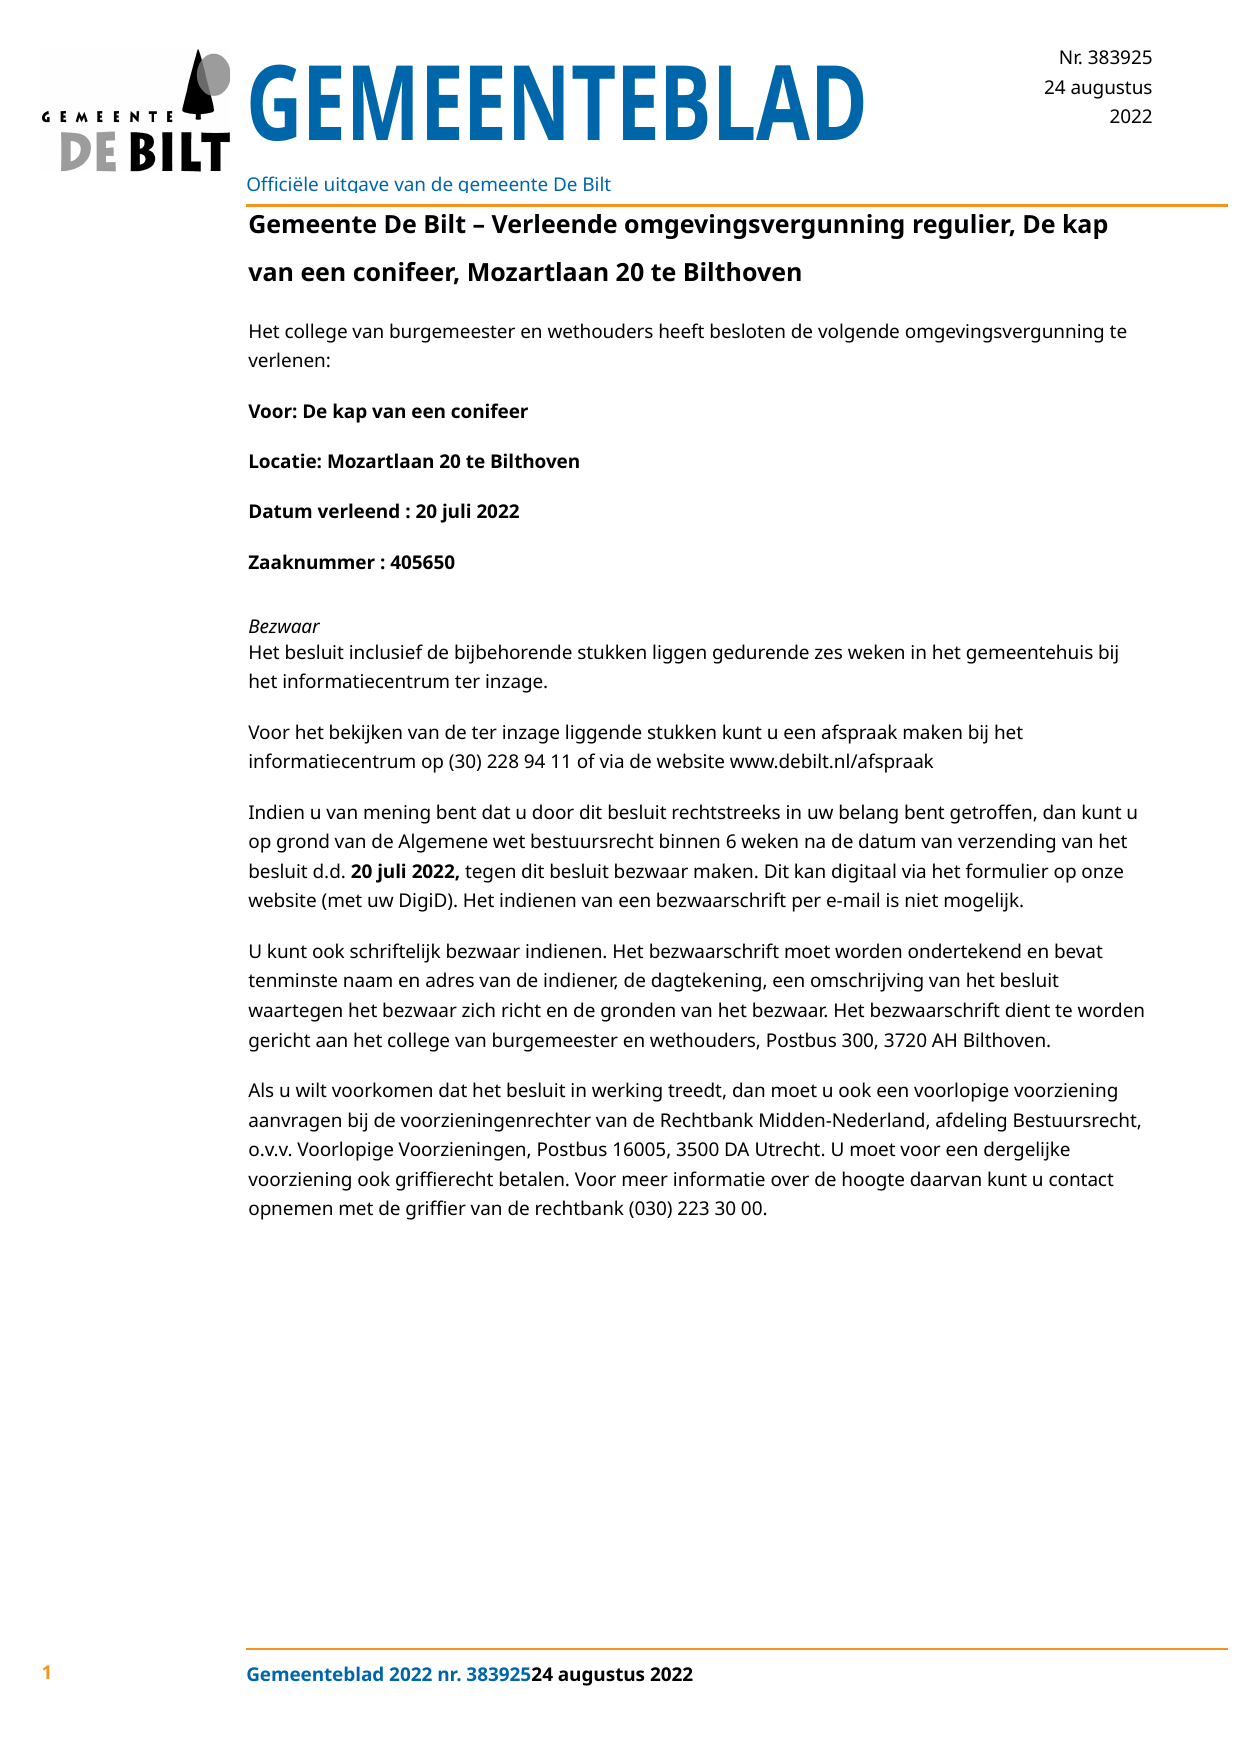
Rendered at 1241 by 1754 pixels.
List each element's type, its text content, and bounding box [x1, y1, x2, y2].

text Bezwaar [248, 613, 1152, 639]
text Het college van burgemeester en wethouders heeft besloten de volgende omgevingsvergunning te verlenen: [248, 318, 1152, 373]
text Voor het bekijken van de ter inzage liggende stukken kunt u een afspraak maken bij het informatiecentrum op (30) 228 94 11 of via de website www.debilt.nl/afspraak [248, 719, 1152, 774]
picture [41, 47, 231, 172]
text U kunt ook schriftelijk bezwaar indienen. Het bezwaarschrift moet worden ondertekend en bevat tenminste naam en adres van de indiener, de dagtekening, een omschrijving van het besluit waartegen het bezwaar zich richt en de gronden van het bezwaar. Het bezwaarschrift dient te worden gericht aan het college van burgemeester en wethouders, Postbus 300, 3720 AH Bilthoven. [248, 938, 1152, 1052]
text Indien u van mening bent dat u door dit besluit rechtstreeks in uw belang bent getroffen, dan kunt u op grond van de Algemene wet bestuursrecht binnen 6 weken na de datum van verzending van het besluit d.d. 20 juli 2022, tegen dit besluit bezwaar maken. Dit kan digitaal via het formulier op onze website (met uw DigiD). Het indienen van een bezwaarschrift per e-mail is niet mogelijk. [248, 799, 1152, 913]
text Locatie: Mozartlaan 20 te Bilthoven [248, 448, 1152, 474]
text Datum verleend : 20 juli 2022 [248, 499, 1152, 524]
text Gemeente De Bilt – Verleende omgevingsvergunning regulier, De kap van een conifeer, Mozartlaan 20 te Bilthoven [248, 207, 1152, 288]
text Voor: De kap van een conifeer [248, 398, 1152, 424]
text Zaaknummer : 405650 [248, 549, 1152, 575]
text Als u wilt voorkomen dat het besluit in werking treedt, dan moet u ook een voorlopige voorziening aanvragen bij de voorzieningenrechter van de Rechtbank Midden-Nederland, afdeling Bestuursrecht, o.v.v. Voorlopige Voorzieningen, Postbus 16005, 3500 DA Utrecht. U moet voor een dergelijke voorziening ook griffierecht betalen. Voor meer informatie over de hoogte daarvan kunt u contact opnemen met de griffier van de rechtbank (030) 223 30 00. [248, 1077, 1152, 1221]
text Het besluit inclusief de bijbehorende stukken liggen gedurende zes weken in het gemeentehuis bij het informatiecentrum ter inzage. [248, 639, 1152, 694]
